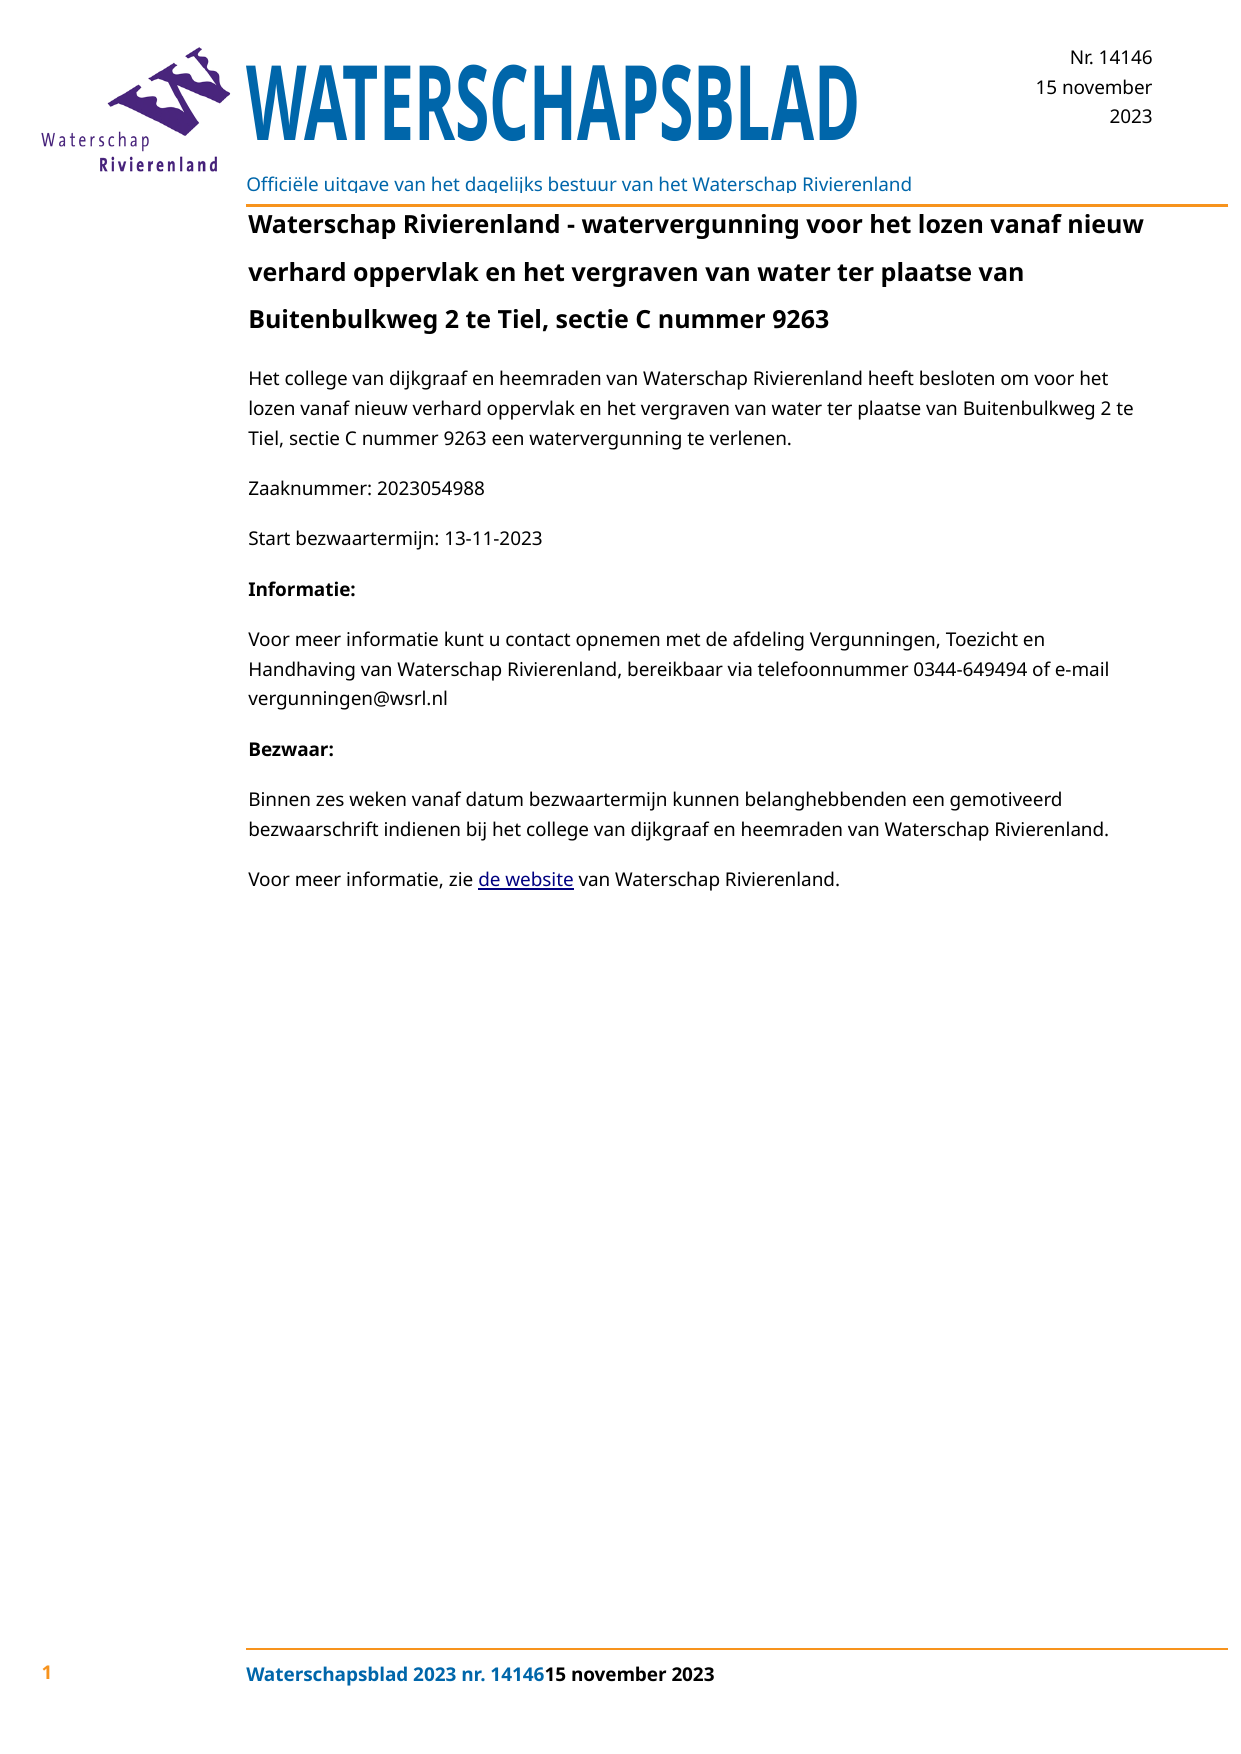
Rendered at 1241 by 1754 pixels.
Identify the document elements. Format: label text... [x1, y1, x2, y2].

text Het college van dijkgraaf en heemraden van Waterschap Rivierenland heeft besloten om voor het lozen vanaf nieuw verhard oppervlak en het vergraven van water ter plaatse van Buitenbulkweg 2 te Tiel, sectie C nummer 9263 een watervergunning te verlenen. [248, 366, 1152, 450]
text Waterschap Rivierenland - watervergunning voor het lozen vanaf nieuw verhard oppervlak en het vergraven van water ter plaatse van Buitenbulkweg 2 te Tiel, sectie C nummer 9263 [248, 207, 1152, 336]
text Binnen zes weken vanaf datum bezwaartermijn kunnen belanghebbenden een gemotiveerd bezwaarschrift indienen bij het college van dijkgraaf en heemraden van Waterschap Rivierenland. [248, 786, 1152, 842]
text Informatie: [248, 576, 1152, 602]
text Voor meer informatie, zie de website van Waterschap Rivierenland. [248, 866, 1152, 892]
text Zaaknummer: 2023054988 [248, 475, 1152, 501]
text Voor meer informatie kunt u contact opnemen met de afdeling Vergunningen, Toezicht en Handhaving van Waterschap Rivierenland, bereikbaar via telefoonnummer 0344-649494 of e-mail vergunningen@wsrl.nl [248, 626, 1152, 711]
text Bezwaar: [248, 736, 1152, 762]
text Start bezwaartermijn: 13-11-2023 [248, 526, 1152, 551]
picture [41, 47, 231, 172]
